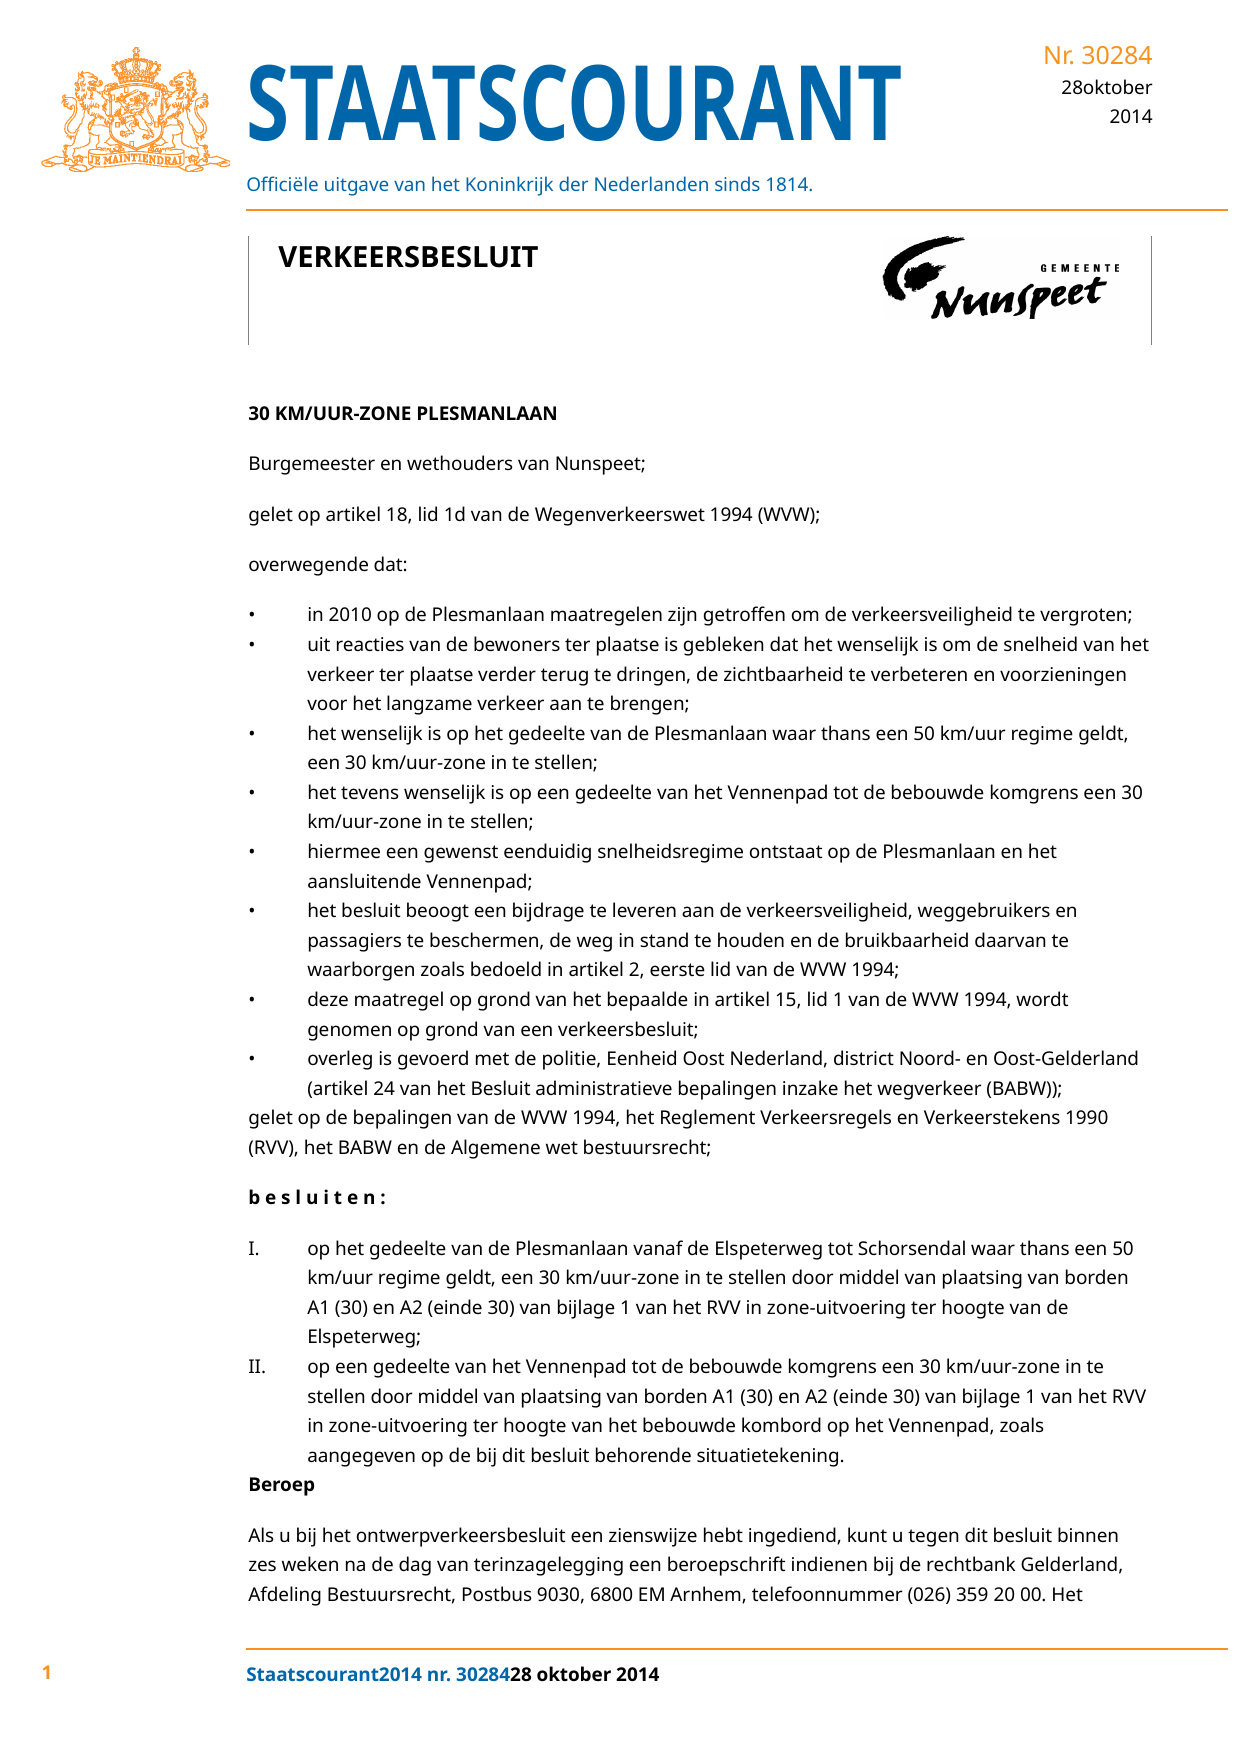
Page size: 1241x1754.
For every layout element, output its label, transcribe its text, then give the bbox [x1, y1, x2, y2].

picture [882, 236, 1119, 319]
text gelet op artikel 18, lid 1d van de Wegenverkeerswet 1994 (WVW); [248, 501, 1152, 526]
list het wenselijk is op het gedeelte van de Plesmanlaan waar thans een 50 km/uur regime geldt, een 30 km/uur-zone in te stellen; [248, 720, 1152, 775]
list het tevens wenselijk is op een gedeelte van het Vennenpad tot de bebouwde komgrens een 30 km/uur-zone in te stellen; [248, 779, 1152, 834]
list het besluit beoogt een bijdrage te leveren aan de verkeersveiligheid, weggebruikers en passagiers te beschermen, de weg in stand te houden en de bruikbaarheid daarvan te waarborgen zoals bedoeld in artikel 2, eerste lid van de WVW 1994; [248, 897, 1152, 982]
picture [41, 47, 231, 172]
text Burgemeester en wethouders van Nunspeet; [248, 450, 1152, 476]
text 30 KM/UUR-ZONE PLESMANLAAN [248, 400, 1152, 426]
text Beroep [248, 1472, 1152, 1497]
text gelet op de bepalingen van de WVW 1994, het Reglement Verkeersregels en Verkeerstekens 1990 (RVV), het BABW en de Algemene wet bestuursrecht; [248, 1104, 1152, 1160]
text overwegende dat: [248, 551, 1152, 577]
list overleg is gevoerd met de politie, Eenheid Oost Nederland, district Noord- en Oost-Gelderland (artikel 24 van het Besluit administratieve bepalingen inzake het wegverkeer (BABW)); [248, 1045, 1152, 1101]
list deze maatregel op grond van het bepaalde in artikel 15, lid 1 van de WVW 1994, wordt genomen op grond van een verkeersbesluit; [248, 986, 1152, 1041]
list op het gedeelte van de Plesmanlaan vanaf de Elspeterweg tot Schorsendal waar thans een 50 km/uur regime geldt, een 30 km/uur-zone in te stellen door middel van plaatsing van borden A1 (30) en A2 (einde 30) van bijlage 1 van het RVV in zone-uitvoering ter hoogte van de Elspeterweg; [248, 1235, 1152, 1349]
list in 2010 op de Plesmanlaan maatregelen zijn getroffen om de verkeersveiligheid te vergroten; [248, 602, 1152, 627]
table_header [850, 236, 1151, 345]
table_header VERKEERSBESLUIT [249, 236, 850, 345]
text b e s l u i t e n : [248, 1184, 1152, 1210]
list op een gedeelte van het Vennenpad tot de bebouwde komgrens een 30 km/uur-zone in te stellen door middel van plaatsing van borden A1 (30) en A2 (einde 30) van bijlage 1 van het RVV in zone-uitvoering ter hoogte van het bebouwde kombord op het Vennenpad, zoals aangegeven op de bij dit besluit behorende situatietekening. [248, 1353, 1152, 1468]
list uit reacties van de bewoners ter plaatse is gebleken dat het wenselijk is om de snelheid van het verkeer ter plaatse verder terug te dringen, de zichtbaarheid te verbeteren en voorzieningen voor het langzame verkeer aan te brengen; [248, 631, 1152, 716]
text Als u bij het ontwerpverkeersbesluit een zienswijze hebt ingediend, kunt u tegen dit besluit binnen zes weken na de dag van terinzagelegging een beroepschrift indienen bij de rechtbank Gelderland, Afdeling Bestuursrecht, Postbus 9030, 6800 EM Arnhem, telefoonnummer (026) 359 20 00. Het [248, 1522, 1152, 1607]
list hiermee een gewenst eenduidig snelheidsregime ontstaat op de Plesmanlaan en het aansluitende Vennenpad; [248, 838, 1152, 893]
